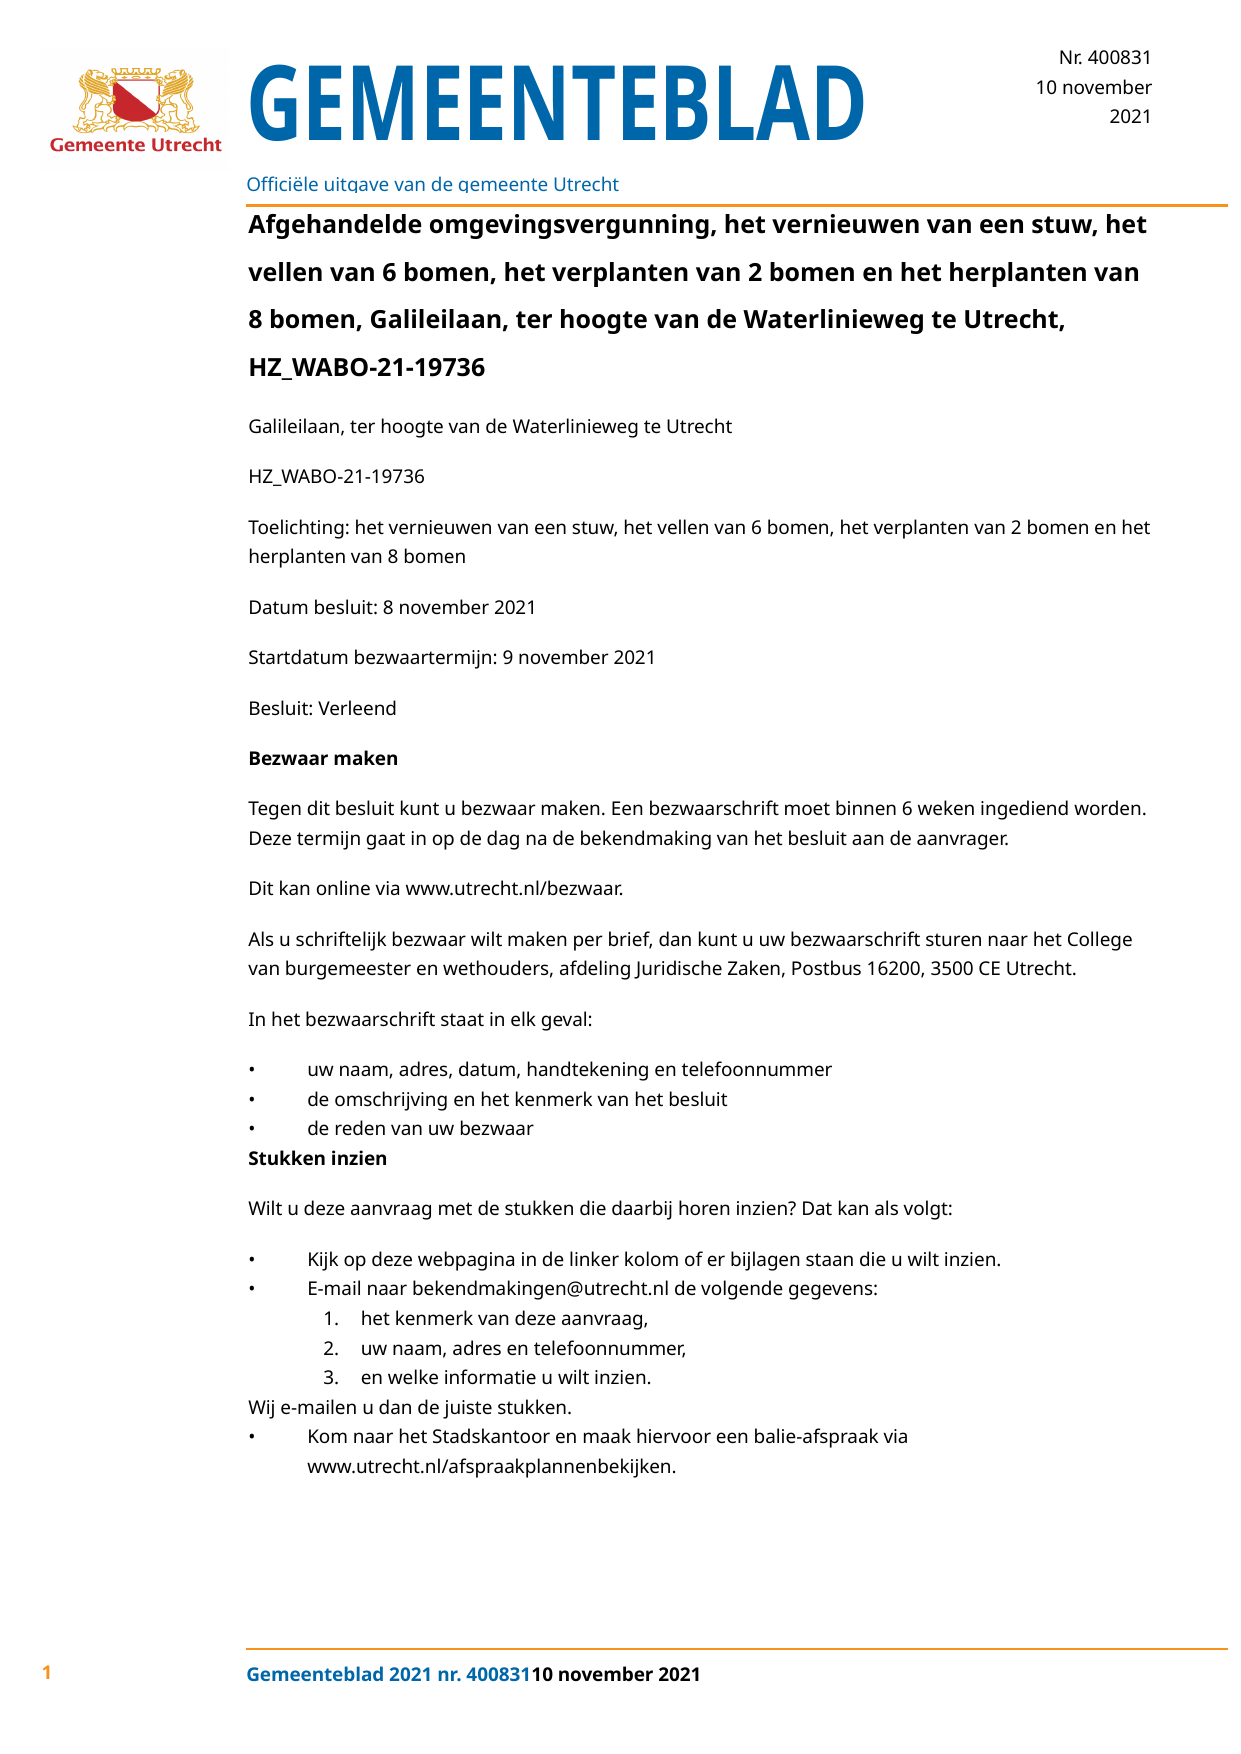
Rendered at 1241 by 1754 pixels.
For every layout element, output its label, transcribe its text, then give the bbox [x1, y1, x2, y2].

text Afgehandelde omgevingsvergunning, het vernieuwen van een stuw, het vellen van 6 bomen, het verplanten van 2 bomen en het herplanten van 8 bomen, Galileilaan, ter hoogte van de Waterlinieweg te Utrecht, HZ_WABO-21-19736 [248, 207, 1152, 384]
list E-mail naar bekendmakingen@utrecht.nl de volgende gegevens: [248, 1276, 1152, 1301]
text Besluit: Verleend [248, 695, 1152, 721]
list de reden van uw bezwaar [248, 1116, 1152, 1141]
list de omschrijving en het kenmerk van het besluit [248, 1086, 1152, 1112]
text In het bezwaarschrift staat in elk geval: [248, 1006, 1152, 1032]
picture [41, 47, 231, 172]
list uw naam, adres, datum, handtekening en telefoonnummer [248, 1056, 1152, 1082]
list uw naam, adres en telefoonnummer, [323, 1335, 1152, 1361]
text Startdatum bezwaartermijn: 9 november 2021 [248, 644, 1152, 670]
text Tegen dit besluit kunt u bezwaar maken. Een bezwaarschrift moet binnen 6 weken ingediend worden. Deze termijn gaat in op de dag na de bekendmaking van het besluit aan de aanvrager. [248, 796, 1152, 851]
list Kijk op deze webpagina in de linker kolom of er bijlagen staan die u wilt inzien. [248, 1246, 1152, 1272]
text Wilt u deze aanvraag met de stukken die daarbij horen inzien? Dat kan als volgt: [248, 1196, 1152, 1221]
text Als u schriftelijk bezwaar wilt maken per brief, dan kunt u uw bezwaarschrift sturen naar het College van burgemeester en wethouders, afdeling Juridische Zaken, Postbus 16200, 3500 CE Utrecht. [248, 926, 1152, 981]
text Datum besluit: 8 november 2021 [248, 594, 1152, 620]
text Toelichting: het vernieuwen van een stuw, het vellen van 6 bomen, het verplanten van 2 bomen en het herplanten van 8 bomen [248, 514, 1152, 569]
text Galileilaan, ter hoogte van de Waterlinieweg te Utrecht [248, 413, 1152, 439]
text HZ_WABO-21-19736 [248, 463, 1152, 489]
list Kom naar het Stadskantoor en maak hiervoor een balie-afspraak via www.utrecht.nl/afspraakplannenbekijken. [248, 1423, 1152, 1479]
list het kenmerk van deze aanvraag, [323, 1305, 1152, 1331]
list en welke informatie u wilt inzien. [323, 1364, 1152, 1390]
text Dit kan online via www.utrecht.nl/bezwaar. [248, 876, 1152, 901]
text Stukken inzien [248, 1145, 1152, 1171]
text Bezwaar maken [248, 745, 1152, 771]
text Wij e-mailen u dan de juiste stukken. [248, 1394, 1152, 1420]
